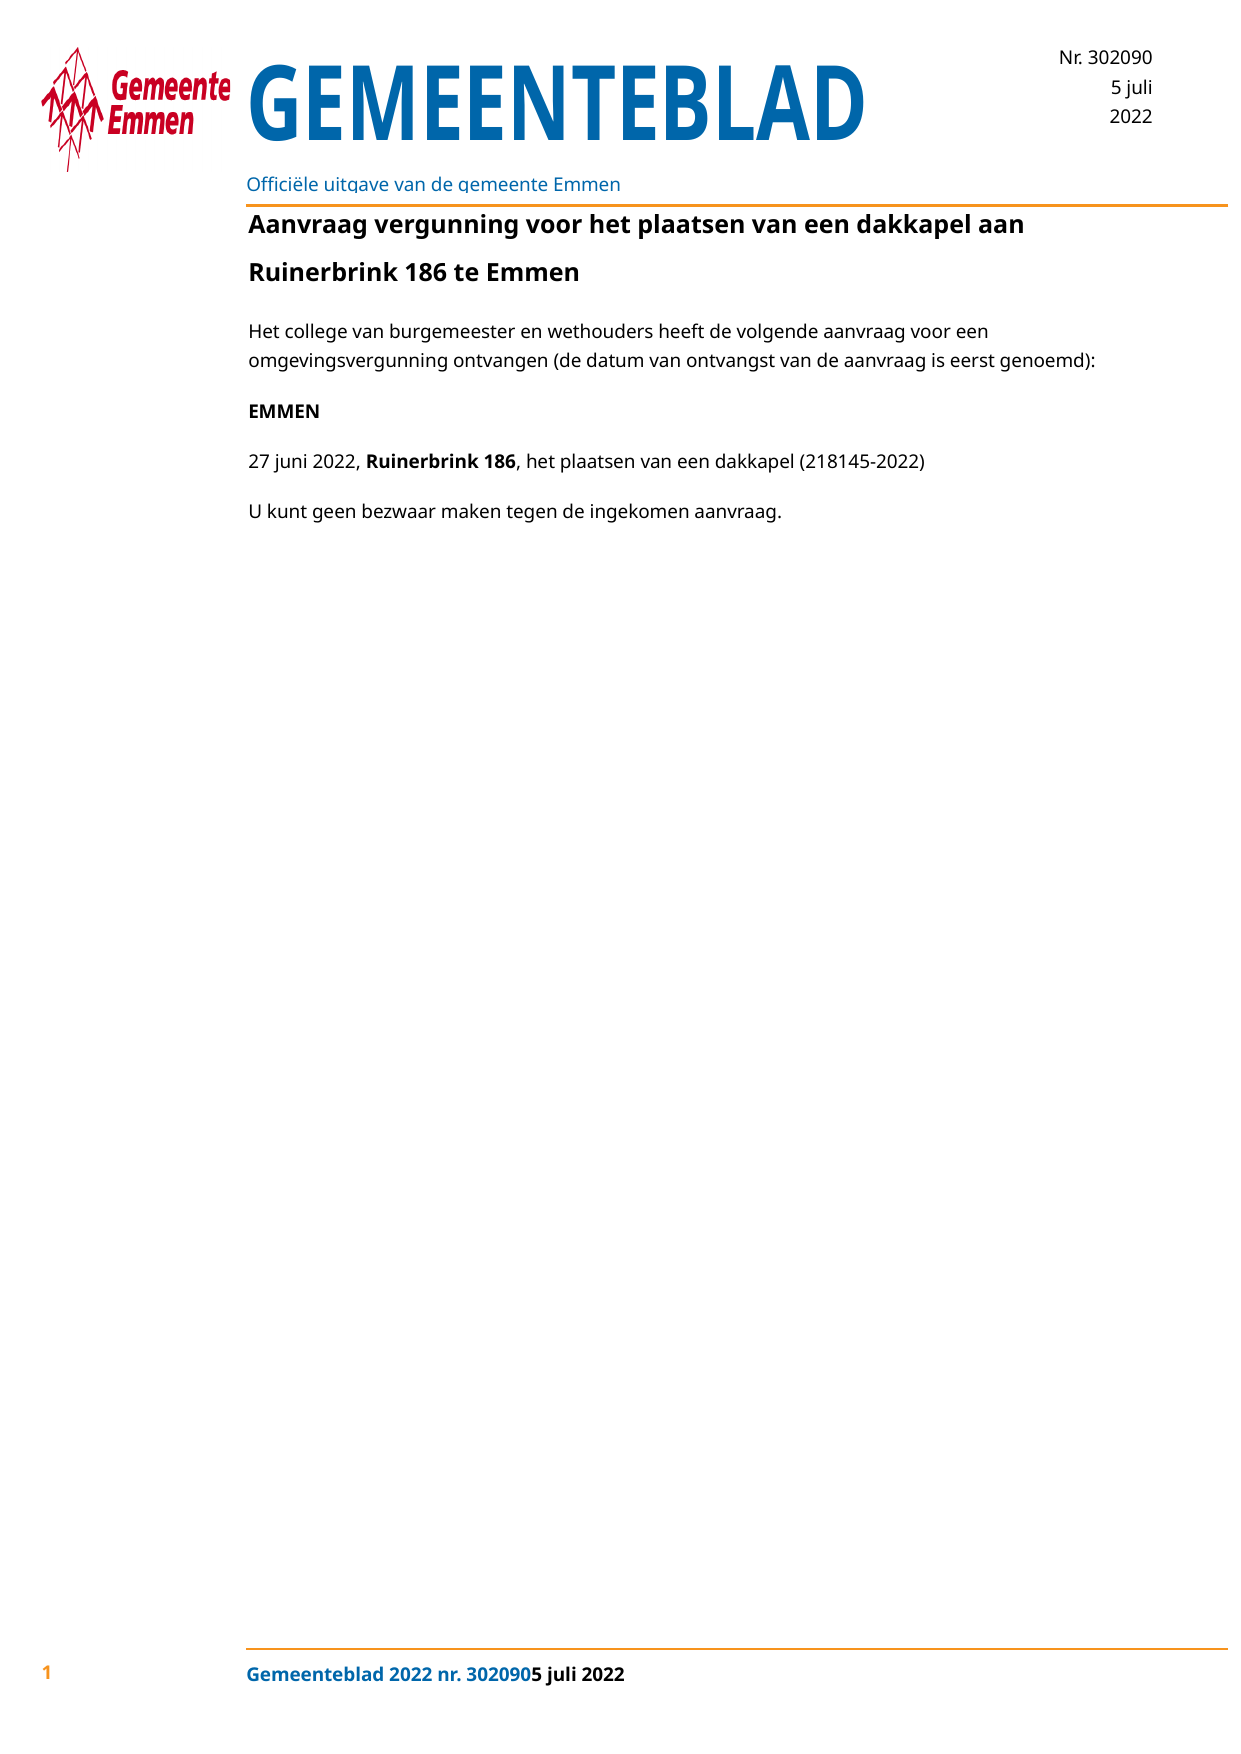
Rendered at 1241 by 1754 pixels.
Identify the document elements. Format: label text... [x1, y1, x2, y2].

text 27 juni 2022, Ruinerbrink 186, het plaatsen van een dakkapel (218145-2022) [248, 448, 1152, 474]
text EMMEN [248, 398, 1152, 424]
text Het college van burgemeester en wethouders heeft de volgende aanvraag voor een omgevingsvergunning ontvangen (de datum van ontvangst van de aanvraag is eerst genoemd): [248, 318, 1152, 373]
text U kunt geen bezwaar maken tegen de ingekomen aanvraag. [248, 499, 1152, 524]
text Aanvraag vergunning voor het plaatsen van een dakkapel aan Ruinerbrink 186 te Emmen [248, 207, 1152, 288]
picture [41, 47, 231, 172]
